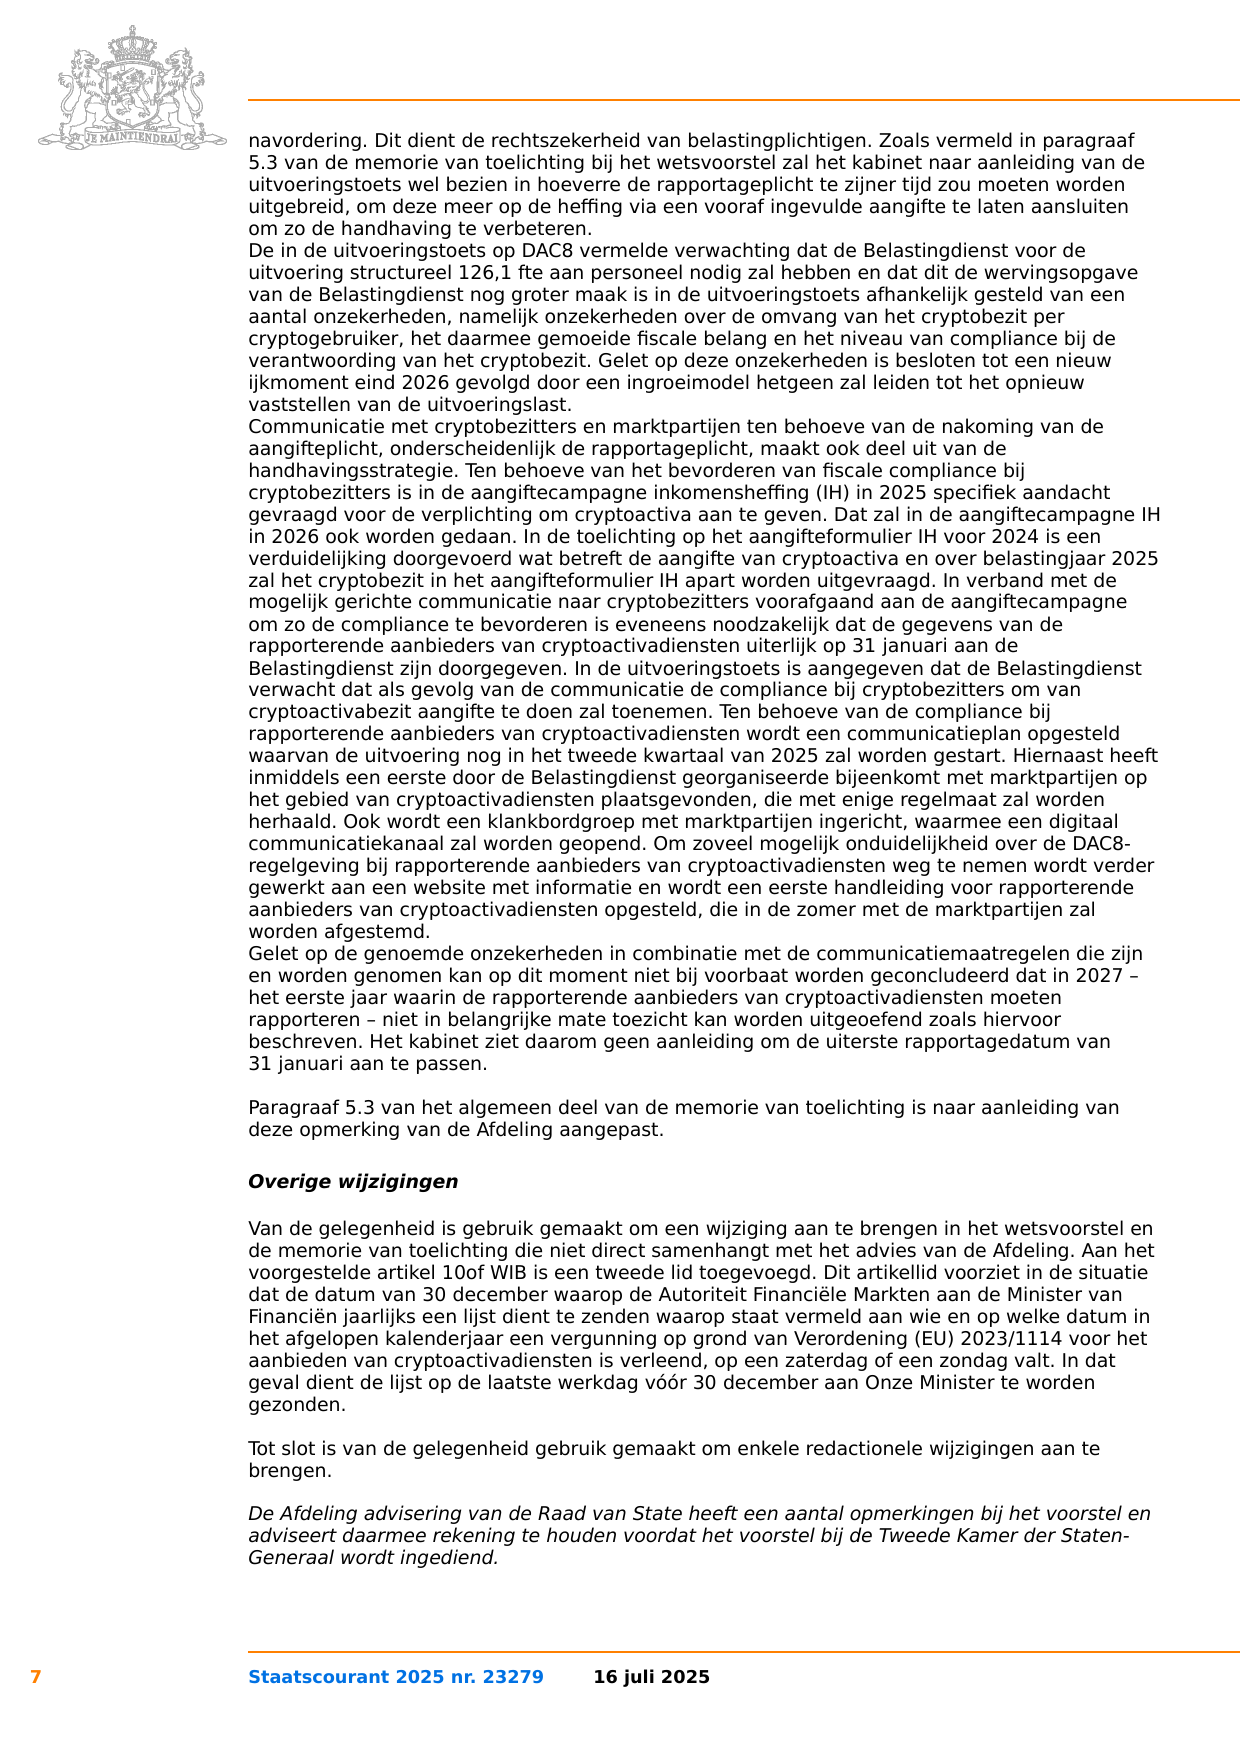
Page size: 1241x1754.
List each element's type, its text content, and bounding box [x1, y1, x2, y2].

text Tot slot is van de gelegenheid gebruik gemaakt om enkele redactionele wijzigingen aan te brengen. [248, 1437, 1163, 1481]
text Paragraaf 5.3 van het algemeen deel van de memorie van toelichting is naar aanleiding van deze opmerking van de Afdeling aangepast. [248, 1097, 1163, 1141]
picture [38, 25, 227, 150]
text Van de gelegenheid is gebruik gemaakt om een wijziging aan te brengen in het wetsvoorstel en de memorie van toelichting die niet direct samenhangt met het advies van de Afdeling. Aan het voorgestelde artikel 10of WIB is een tweede lid toegevoegd. Dit artikellid voorziet in de situatie dat de datum van 30 december waarop de Autoriteit Financiële Markten aan de Minister van Financiën jaarlijks een lijst dient te zenden waarop staat vermeld aan wie en op welke datum in het afgelopen kalenderjaar een vergunning op grond van Verordening (EU) 2023/1114 voor het aanbieden van cryptoactivadiensten is verleend, op een zaterdag of een zondag valt. In dat geval dient de lijst op de laatste werkdag vóór 30 december aan Onze Minister te worden gezonden. [248, 1218, 1163, 1416]
text Gelet op de genoemde onzekerheden in combinatie met de communicatiemaatregelen die zijn en worden genomen kan op dit moment niet bij voorbaat worden geconcludeerd dat in 2027 – het eerste jaar waarin de rapporterende aanbieders van cryptoactivadiensten moeten rapporteren – niet in belangrijke mate toezicht kan worden uitgeoefend zoals hiervoor beschreven. Het kabinet ziet daarom geen aanleiding om de uiterste rapportagedatum van 31 januari aan te passen. [248, 943, 1163, 1075]
text De in de uitvoeringstoets op DAC8 vermelde verwachting dat de Belastingdienst voor de uitvoering structureel 126,1 fte aan personeel nodig zal hebben en dat dit de wervingsopgave van de Belastingdienst nog groter maak is in de uitvoeringstoets afhankelijk gesteld van een aantal onzekerheden, namelijk onzekerheden over de omvang van het cryptobezit per cryptogebruiker, het daarmee gemoeide fiscale belang en het niveau van compliance bij de verantwoording van het cryptobezit. Gelet op deze onzekerheden is besloten tot een nieuw ijkmoment eind 2026 gevolgd door een ingroeimodel hetgeen zal leiden tot het opnieuw vaststellen van de uitvoeringslast. [248, 240, 1163, 416]
subtitle Overige wijzigingen [248, 1171, 1163, 1193]
text De Afdeling advisering van de Raad van State heeft een aantal opmerkingen bij het voorstel en adviseert daarmee rekening te houden voordat het voorstel bij de Tweede Kamer der Staten-Generaal wordt ingediend. [248, 1503, 1163, 1569]
text Communicatie met cryptobezitters en marktpartijen ten behoeve van de nakoming van de aangifteplicht, onderscheidenlijk de rapportageplicht, maakt ook deel uit van de handhavingsstrategie. Ten behoeve van het bevorderen van fiscale compliance bij cryptobezitters is in de aangiftecampagne inkomensheffing (IH) in 2025 specifiek aandacht gevraagd voor de verplichting om cryptoactiva aan te geven. Dat zal in de aangiftecampagne IH in 2026 ook worden gedaan. In de toelichting op het aangifteformulier IH voor 2024 is een verduidelijking doorgevoerd wat betreft de aangifte van cryptoactiva en over belastingjaar 2025 zal het cryptobezit in het aangifteformulier IH apart worden uitgevraagd. In verband met de mogelijk gerichte communicatie naar cryptobezitters voorafgaand aan de aangiftecampagne om zo de compliance te bevorderen is eveneens noodzakelijk dat de gegevens van de rapporterende aanbieders van cryptoactivadiensten uiterlijk op 31 januari aan de Belastingdienst zijn doorgegeven. In de uitvoeringstoets is aangegeven dat de Belastingdienst verwacht dat als gevolg van de communicatie de compliance bij cryptobezitters om van cryptoactivabezit aangifte te doen zal toenemen. Ten behoeve van de compliance bij rapporterende aanbieders van cryptoactivadiensten wordt een communicatieplan opgesteld waarvan de uitvoering nog in het tweede kwartaal van 2025 zal worden gestart. Hiernaast heeft inmiddels een eerste door de Belastingdienst georganiseerde bijeenkomt met marktpartijen op het gebied van cryptoactivadiensten plaatsgevonden, die met enige regelmaat zal worden herhaald. Ook wordt een klankbordgroep met marktpartijen ingericht, waarmee een digitaal communicatiekanaal zal worden geopend. Om zoveel mogelijk onduidelijkheid over de DAC8-regelgeving bij rapporterende aanbieders van cryptoactivadiensten weg te nemen wordt verder gewerkt aan een website met informatie en wordt een eerste handleiding voor rapporterende aanbieders van cryptoactivadiensten opgesteld, die in de zomer met de marktpartijen zal worden afgestemd. [248, 416, 1163, 943]
text navordering. Dit dient de rechtszekerheid van belastingplichtigen. Zoals vermeld in paragraaf 5.3 van de memorie van toelichting bij het wetsvoorstel zal het kabinet naar aanleiding van de uitvoeringstoets wel bezien in hoeverre de rapportageplicht te zijner tijd zou moeten worden uitgebreid, om deze meer op de heffing via een vooraf ingevulde aangifte te laten aansluiten om zo de handhaving te verbeteren. [248, 130, 1163, 240]
